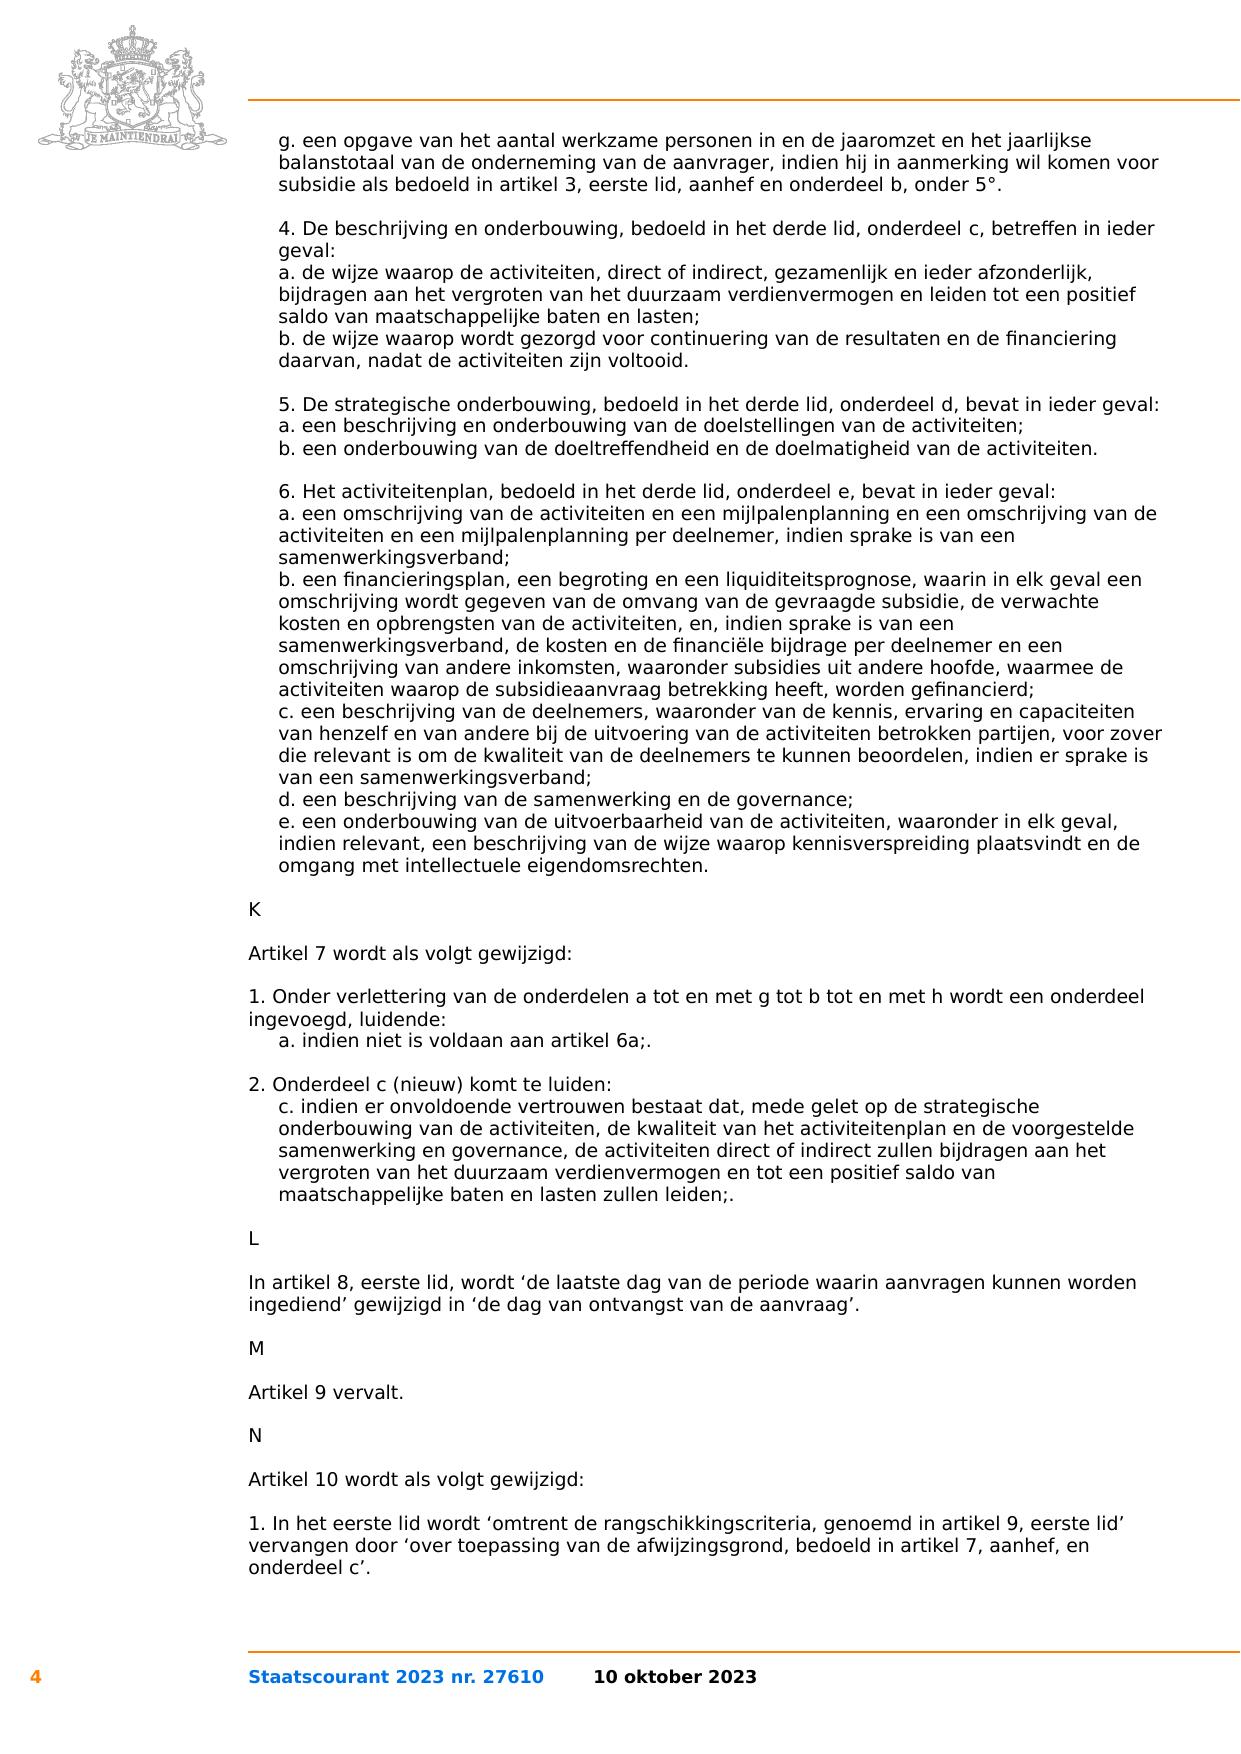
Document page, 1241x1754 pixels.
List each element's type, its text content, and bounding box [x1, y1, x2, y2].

text M [248, 1338, 1163, 1360]
text K [248, 899, 1163, 921]
text L [248, 1228, 1163, 1250]
text 1. Onder verlettering van de onderdelen a tot en met g tot b tot en met h wordt een onderdeel ingevoegd, luidende: [248, 986, 1163, 1030]
text g. een opgave van het aantal werkzame personen in en de jaaromzet en het jaarlijkse balanstotaal van de onderneming van de aanvrager, indien hij in aanmerking wil komen voor subsidie als bedoeld in artikel 3, eerste lid, aanhef en onderdeel b, onder 5°. [278, 130, 1163, 196]
text b. de wijze waarop wordt gezorgd voor continuering van de resultaten en de financiering daarvan, nadat de activiteiten zijn voltooid. [278, 328, 1163, 372]
text a. een beschrijving en onderbouwing van de doelstellingen van de activiteiten; [278, 415, 1163, 437]
text 1. In het eerste lid wordt ‘omtrent de rangschikkingscriteria, genoemd in artikel 9, eerste lid’ vervangen door ‘over toepassing van de afwijzingsgrond, bedoeld in artikel 7, aanhef, en onderdeel c’. [248, 1513, 1163, 1579]
text d. een beschrijving van de samenwerking en de governance; [278, 789, 1163, 811]
text 4. De beschrijving en onderbouwing, bedoeld in het derde lid, onderdeel c, betreffen in ieder geval: [278, 218, 1163, 262]
text b. een onderbouwing van de doeltreffendheid en de doelmatigheid van de activiteiten. [278, 437, 1163, 459]
picture [38, 25, 227, 150]
text Artikel 9 vervalt. [248, 1382, 1163, 1403]
text e. een onderbouwing van de uitvoerbaarheid van de activiteiten, waaronder in elk geval, indien relevant, een beschrijving van de wijze waarop kennisverspreiding plaatsvindt en de omgang met intellectuele eigendomsrechten. [278, 811, 1163, 877]
text Artikel 7 wordt als volgt gewijzigd: [248, 943, 1163, 964]
text Artikel 10 wordt als volgt gewijzigd: [248, 1469, 1163, 1491]
text a. de wijze waarop de activiteiten, direct of indirect, gezamenlijk en ieder afzonderlijk, bijdragen aan het vergroten van het duurzaam verdienvermogen en leiden tot een positief saldo van maatschappelijke baten en lasten; [278, 262, 1163, 328]
text 2. Onderdeel c (nieuw) komt te luiden: [248, 1074, 1163, 1096]
text 5. De strategische onderbouwing, bedoeld in het derde lid, onderdeel d, bevat in ieder geval: [278, 393, 1163, 415]
text c. indien er onvoldoende vertrouwen bestaat dat, mede gelet op de strategische onderbouwing van de activiteiten, de kwaliteit van het activiteitenplan en de voorgestelde samenwerking en governance, de activiteiten direct of indirect zullen bijdragen aan het vergroten van het duurzaam verdienvermogen en tot een positief saldo van maatschappelijke baten en lasten zullen leiden;. [278, 1096, 1163, 1206]
text In artikel 8, eerste lid, wordt ‘de laatste dag van de periode waarin aanvragen kunnen worden ingediend’ gewijzigd in ‘de dag van ontvangst van de aanvraag’. [248, 1272, 1163, 1316]
text N [248, 1425, 1163, 1447]
text c. een beschrijving van de deelnemers, waaronder van de kennis, ervaring en capaciteiten van henzelf en van andere bij de uitvoering van de activiteiten betrokken partijen, voor zover die relevant is om de kwaliteit van de deelnemers te kunnen beoordelen, indien er sprake is van een samenwerkingsverband; [278, 701, 1163, 789]
text a. een omschrijving van de activiteiten en een mijlpalenplanning en een omschrijving van de activiteiten en een mijlpalenplanning per deelnemer, indien sprake is van een samenwerkingsverband; [278, 503, 1163, 569]
text b. een financieringsplan, een begroting en een liquiditeitsprognose, waarin in elk geval een omschrijving wordt gegeven van de omvang van de gevraagde subsidie, de verwachte kosten en opbrengsten van de activiteiten, en, indien sprake is van een samenwerkingsverband, de kosten en de financiële bijdrage per deelnemer en een omschrijving van andere inkomsten, waaronder subsidies uit andere hoofde, waarmee de activiteiten waarop de subsidieaanvraag betrekking heeft, worden gefinancierd; [278, 569, 1163, 701]
text 6. Het activiteitenplan, bedoeld in het derde lid, onderdeel e, bevat in ieder geval: [278, 481, 1163, 503]
text a. indien niet is voldaan aan artikel 6a;. [278, 1030, 1163, 1052]
